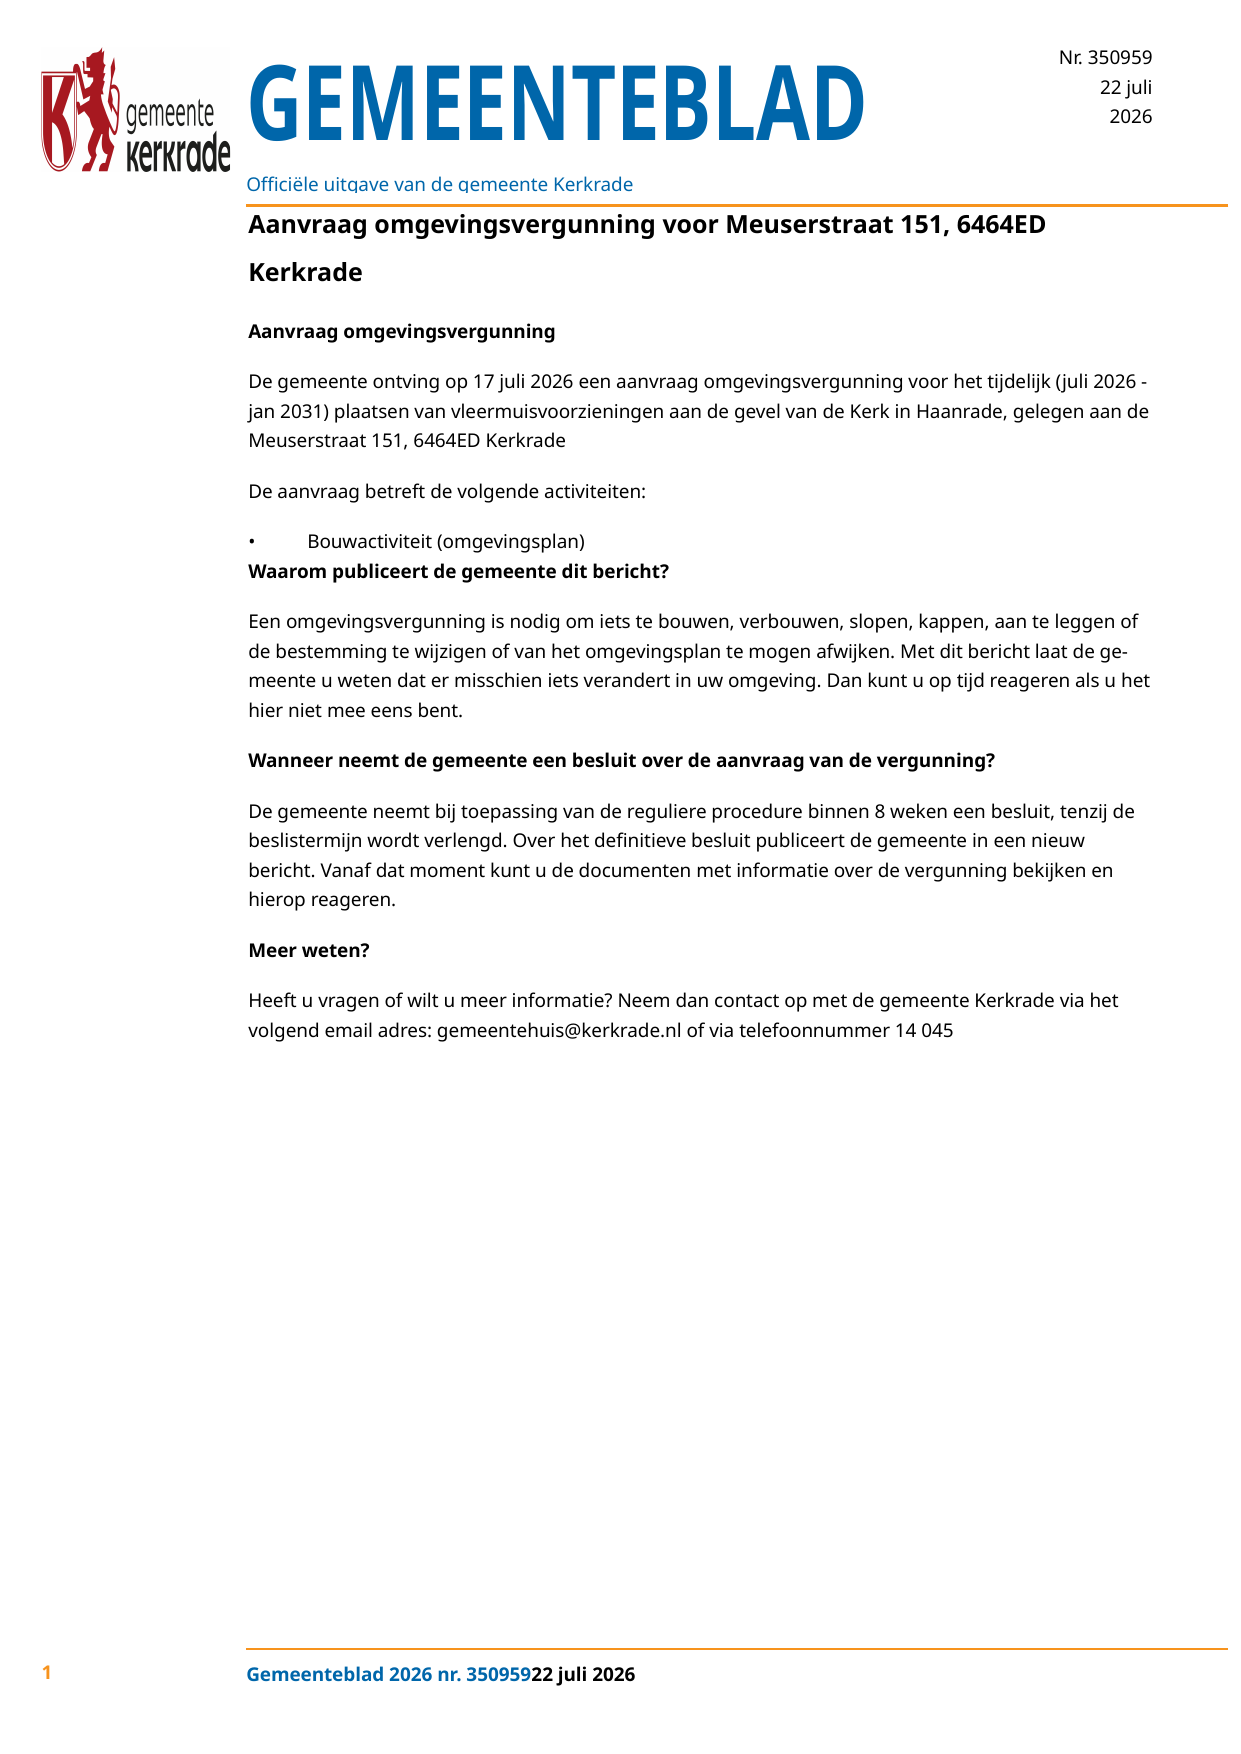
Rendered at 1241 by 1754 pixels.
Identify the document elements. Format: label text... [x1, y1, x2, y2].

text Aanvraag omgevingsvergunning voor Meuserstraat 151, 6464ED Kerkrade [248, 207, 1152, 288]
text De gemeente neemt bij toepassing van de reguliere procedure binnen 8 weken een besluit, tenzij de beslistermijn wordt verlengd. Over het definitieve besluit publiceert de gemeente in een nieuw bericht. Vanaf dat moment kunt u de documenten met informatie over de vergunning bekijken en hierop reageren. [248, 798, 1152, 912]
text Meer weten? [248, 937, 1152, 963]
text De gemeente ontving op 17 juli 2026 een aanvraag omgevingsvergunning voor het tijdelijk (juli 2026 - jan 2031) plaatsen van vleermuisvoorzieningen aan de gevel van de Kerk in Haanrade, gelegen aan de Meuserstraat 151, 6464ED Kerkrade [248, 368, 1152, 453]
text Aanvraag omgevingsvergunning [248, 318, 1152, 344]
text Waarom publiceert de gemeente dit bericht? [248, 558, 1152, 584]
text Een omgevingsvergunning is nodig om iets te bouwen, verbouwen, slopen, kappen, aan te leggen of de bestemming te wijzigen of van het omgevingsplan te mogen afwijken. Met dit bericht laat de ge- meente u weten dat er misschien iets verandert in uw omgeving. Dan kunt u op tijd reageren als u het hier niet mee eens bent. [248, 608, 1152, 723]
list Bouwactiviteit (omgevingsplan) [248, 528, 1152, 554]
text De aanvraag betreft de volgende activiteiten: [248, 478, 1152, 504]
text Heeft u vragen of wilt u meer informatie? Neem dan contact op met de gemeente Kerkrade via het volgend email adres: gemeentehuis@kerkrade.nl of via telefoonnummer 14 045 [248, 987, 1152, 1043]
picture [41, 47, 231, 172]
text Wanneer neemt de gemeente een besluit over de aanvraag van de vergunning? [248, 747, 1152, 773]
